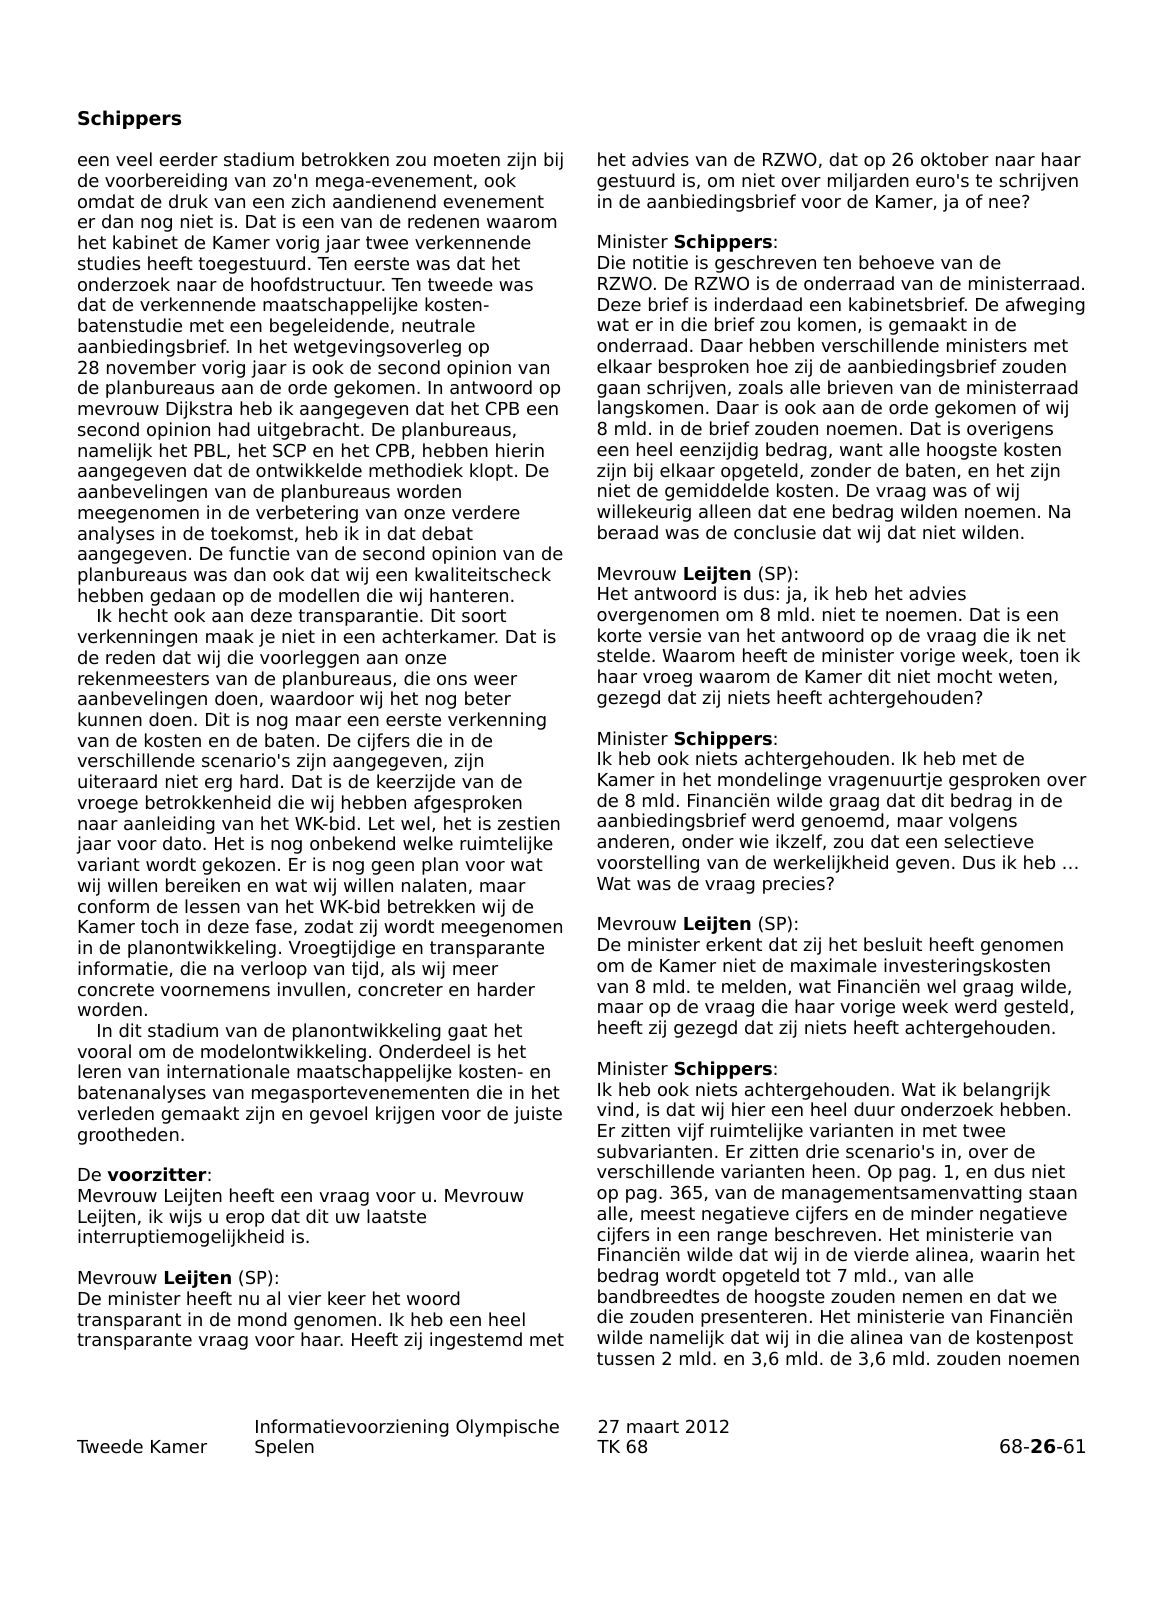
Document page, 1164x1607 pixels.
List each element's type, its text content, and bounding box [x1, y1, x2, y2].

text Het antwoord is dus: ja, ik heb het advies overgenomen om 8 mld. niet te noemen. Dat is een korte versie van het antwoord op de vraag die ik net stelde. Waarom heeft de minister vorige week, toen ik haar vroeg waarom de Kamer dit niet mocht weten, gezegd dat zij niets heeft achtergehouden? [596, 584, 1087, 708]
text Mevrouw Leijten (SP): [596, 914, 1087, 935]
text Ik heb ook niets achtergehouden. Ik heb met de Kamer in het mondelinge vragenuurtje gesproken over de 8 mld. Financiën wilde graag dat dit bedrag in de aanbiedingsbrief werd genoemd, maar volgens anderen, onder wie ikzelf, zou dat een selectieve voorstelling van de werkelijkheid geven. Dus ik heb … Wat was de vraag precies? [596, 749, 1087, 894]
text Minister Schippers: [596, 728, 1087, 749]
text In dit stadium van de planontwikkeling gaat het vooral om de modelontwikkeling. Onderdeel is het leren van internationale maatschappelijke kosten- en batenanalyses van megasportevenementen die in het verleden gemaakt zijn en gevoel krijgen voor de juiste grootheden. [77, 1021, 567, 1145]
text Minister Schippers: [596, 1059, 1087, 1079]
text het advies van de RZWO, dat op 26 oktober naar haar gestuurd is, om niet over miljarden euro's te schrijven in de aanbiedingsbrief voor de Kamer, ja of nee? [596, 150, 1087, 212]
text Minister Schippers: [596, 232, 1087, 253]
text De voorzitter: [77, 1165, 567, 1186]
text een veel eerder stadium betrokken zou moeten zijn bij de voorbereiding van zo'n mega-evenement, ook omdat de druk van een zich aandienend evenement er dan nog niet is. Dat is een van de redenen waarom het kabinet de Kamer vorig jaar twee verkennende studies heeft toegestuurd. Ten eerste was dat het onderzoek naar de hoofdstructuur. Ten tweede was dat de verkennende maatschappelijke kosten-batenstudie met een begeleidende, neutrale aanbiedingsbrief. In het wetgevingsoverleg op 28 november vorig jaar is ook de second opinion van de planbureaus aan de orde gekomen. In antwoord op mevrouw Dijkstra heb ik aangegeven dat het CPB een second opinion had uitgebracht. De planbureaus, namelijk het PBL, het SCP en het CPB, hebben hierin aangegeven dat de ontwikkelde methodiek klopt. De aanbevelingen van de planbureaus worden meegenomen in de verbetering van onze verdere analyses in de toekomst, heb ik in dat debat aangegeven. De functie van de second opinion van de planbureaus was dan ook dat wij een kwaliteitscheck hebben gedaan op de modellen die wij hanteren. [77, 150, 567, 606]
text Mevrouw Leijten heeft een vraag voor u. Mevrouw Leijten, ik wijs u erop dat dit uw laatste interruptiemogelijkheid is. [77, 1186, 567, 1248]
text De minister heeft nu al vier keer het woord transparant in de mond genomen. Ik heb een heel transparante vraag voor haar. Heeft zij ingestemd met [77, 1289, 567, 1351]
text Mevrouw Leijten (SP): [596, 563, 1087, 584]
text Mevrouw Leijten (SP): [77, 1268, 567, 1289]
text De minister erkent dat zij het besluit heeft genomen om de Kamer niet de maximale investeringskosten van 8 mld. te melden, wat Financiën wel graag wilde, maar op de vraag die haar vorige week werd gesteld, heeft zij gezegd dat zij niets heeft achtergehouden. [596, 935, 1087, 1039]
text Ik heb ook niets achtergehouden. Wat ik belangrijk vind, is dat wij hier een heel duur onderzoek hebben. Er zitten vijf ruimtelijke varianten in met twee subvarianten. Er zitten drie scenario's in, over de verschillende varianten heen. Op pag. 1, en dus niet op pag. 365, van de managementsamenvatting staan alle, meest negatieve cijfers en de minder negatieve cijfers in een range beschreven. Het ministerie van Financiën wilde dat wij in de vierde alinea, waarin het bedrag wordt opgeteld tot 7 mld., van alle bandbreedtes de hoogste zouden nemen en dat we die zouden presenteren. Het ministerie van Financiën wilde namelijk dat wij in die alinea van de kostenpost tussen 2 mld. en 3,6 mld. de 3,6 mld. zouden noemen [596, 1079, 1087, 1369]
text Ik hecht ook aan deze transparantie. Dit soort verkenningen maak je niet in een achterkamer. Dat is de reden dat wij die voorleggen aan onze rekenmeesters van de planbureaus, die ons weer aanbevelingen doen, waardoor wij het nog beter kunnen doen. Dit is nog maar een eerste verkenning van de kosten en de baten. De cijfers die in de verschillende scenario's zijn aangegeven, zijn uiteraard niet erg hard. Dat is de keerzijde van de vroege betrokkenheid die wij hebben afgesproken naar aanleiding van het WK-bid. Let wel, het is zestien jaar voor dato. Het is nog onbekend welke ruimtelijke variant wordt gekozen. Er is nog geen plan voor wat wij willen bereiken en wat wij willen nalaten, maar conform de lessen van het WK-bid betrekken wij de Kamer toch in deze fase, zodat zij wordt meegenomen in de planontwikkeling. Vroegtijdige en transparante informatie, die na verloop van tijd, als wij meer concrete voornemens invullen, concreter en harder worden. [77, 606, 567, 1021]
text Die notitie is geschreven ten behoeve van de RZWO. De RZWO is de onderraad van de ministerraad. Deze brief is inderdaad een kabinetsbrief. De afweging wat er in die brief zou komen, is gemaakt in de onderraad. Daar hebben verschillende ministers met elkaar besproken hoe zij de aanbiedingsbrief zouden gaan schrijven, zoals alle brieven van de ministerraad langskomen. Daar is ook aan de orde gekomen of wij 8 mld. in de brief zouden noemen. Dat is overigens een heel eenzijdig bedrag, want alle hoogste kosten zijn bij elkaar opgeteld, zonder de baten, en het zijn niet de gemiddelde kosten. De vraag was of wij willekeurig alleen dat ene bedrag wilden noemen. Na beraad was de conclusie dat wij dat niet wilden. [596, 253, 1087, 543]
